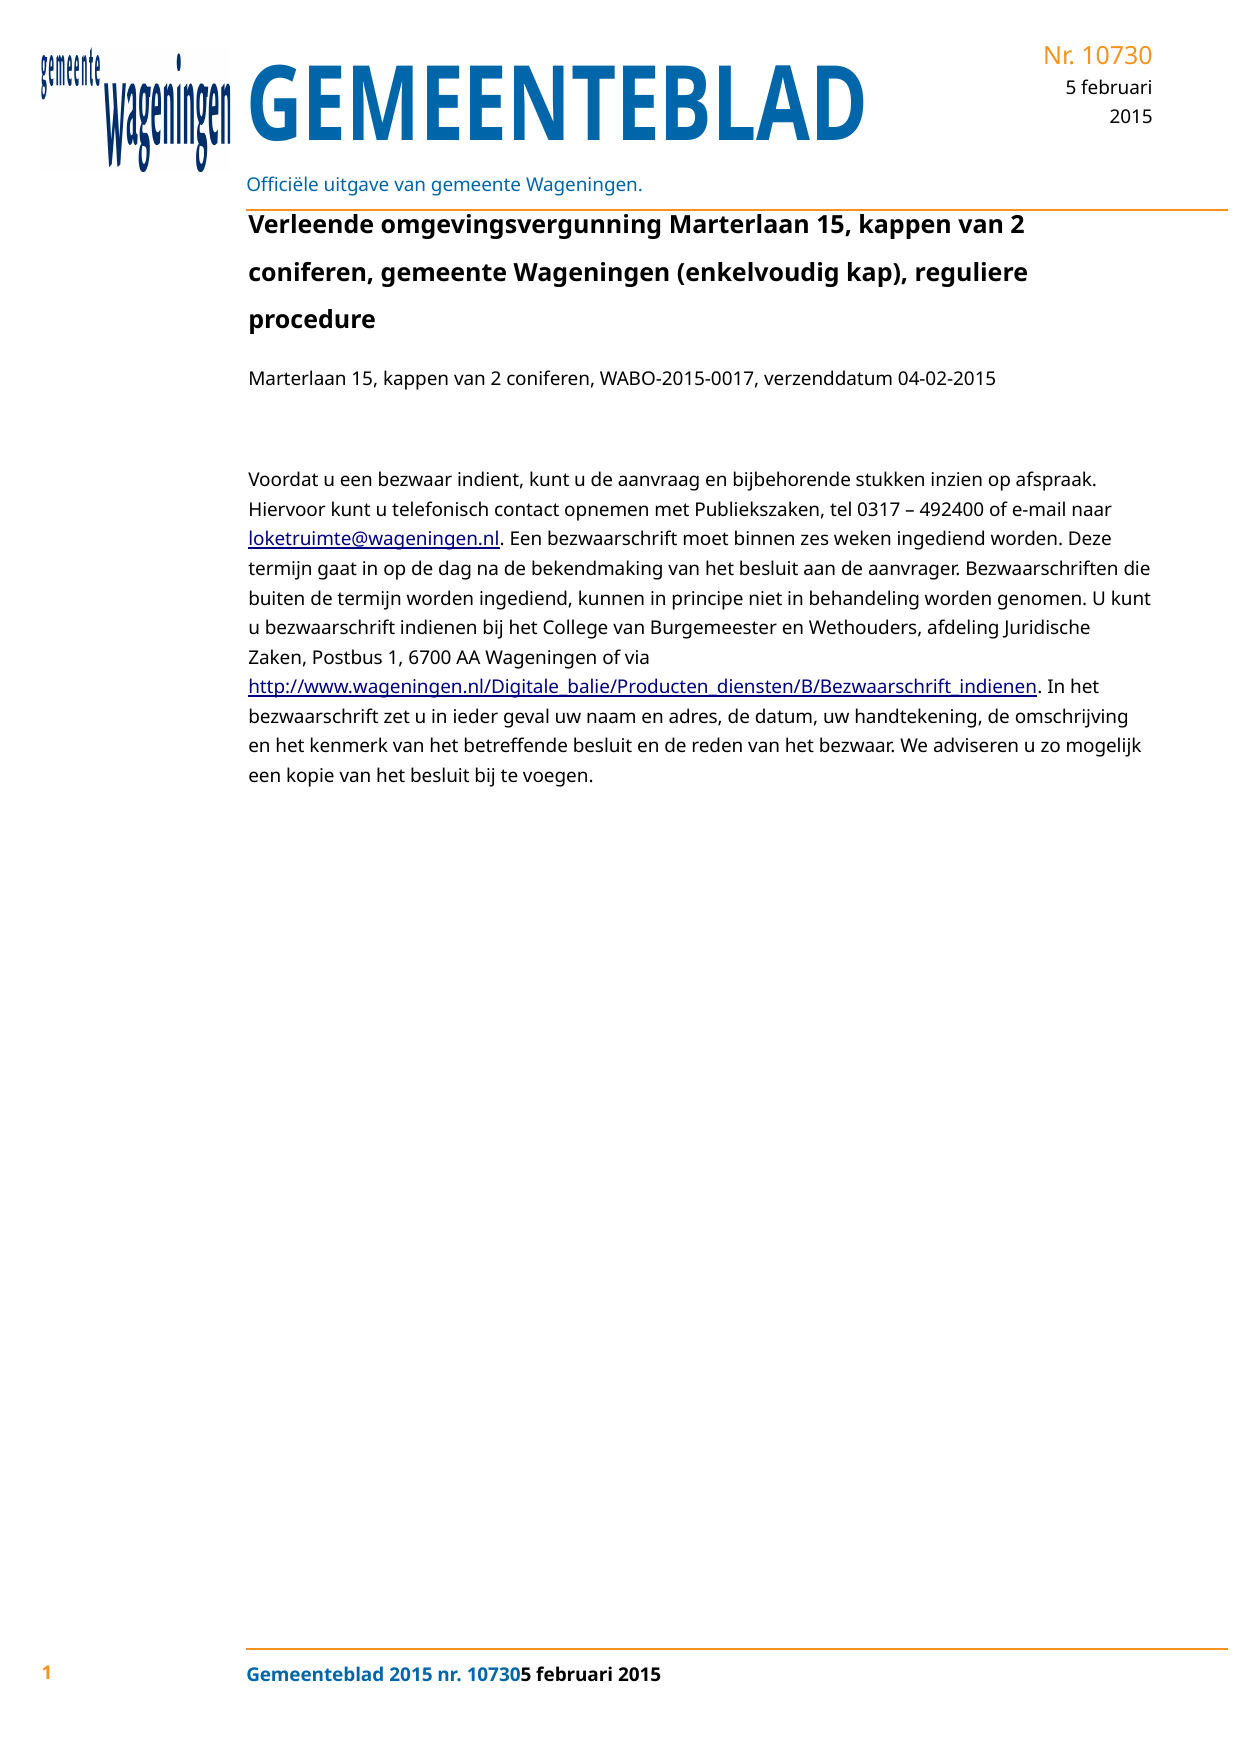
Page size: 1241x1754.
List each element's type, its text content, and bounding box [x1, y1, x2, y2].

text Verleende omgevingsvergunning Marterlaan 15, kappen van 2 coniferen, gemeente Wageningen (enkelvoudig kap), reguliere procedure [248, 211, 1152, 336]
picture [41, 47, 231, 172]
text Voordat u een bezwaar indient, kunt u de aanvraag en bijbehorende stukken inzien op afspraak. Hiervoor kunt u telefonisch contact opnemen met Publiekszaken, tel 0317 – 492400 of e-mail naar loketruimte@wageningen.nl. Een bezwaarschrift moet binnen zes weken ingediend worden. Deze termijn gaat in op de dag na de bekendmaking van het besluit aan de aanvrager. Bezwaarschriften die buiten de termijn worden ingediend, kunnen in principe niet in behandeling worden genomen. U kunt u bezwaarschrift indienen bij het College van Burgemeester en Wethouders, afdeling Juridische Zaken, Postbus 1, 6700 AA Wageningen of via http://www.wageningen.nl/Digitale_balie/Producten_diensten/B/Bezwaarschrift_indienen. In het bezwaarschrift zet u in ieder geval uw naam en adres, de datum, uw handtekening, de omschrijving en het kenmerk van het betreffende besluit en de reden van het bezwaar. We adviseren u zo mogelijk een kopie van het besluit bij te voegen. [248, 466, 1152, 788]
text Marterlaan 15, kappen van 2 coniferen, WABO-2015-0017, verzenddatum 04-02-2015 [248, 366, 1152, 391]
